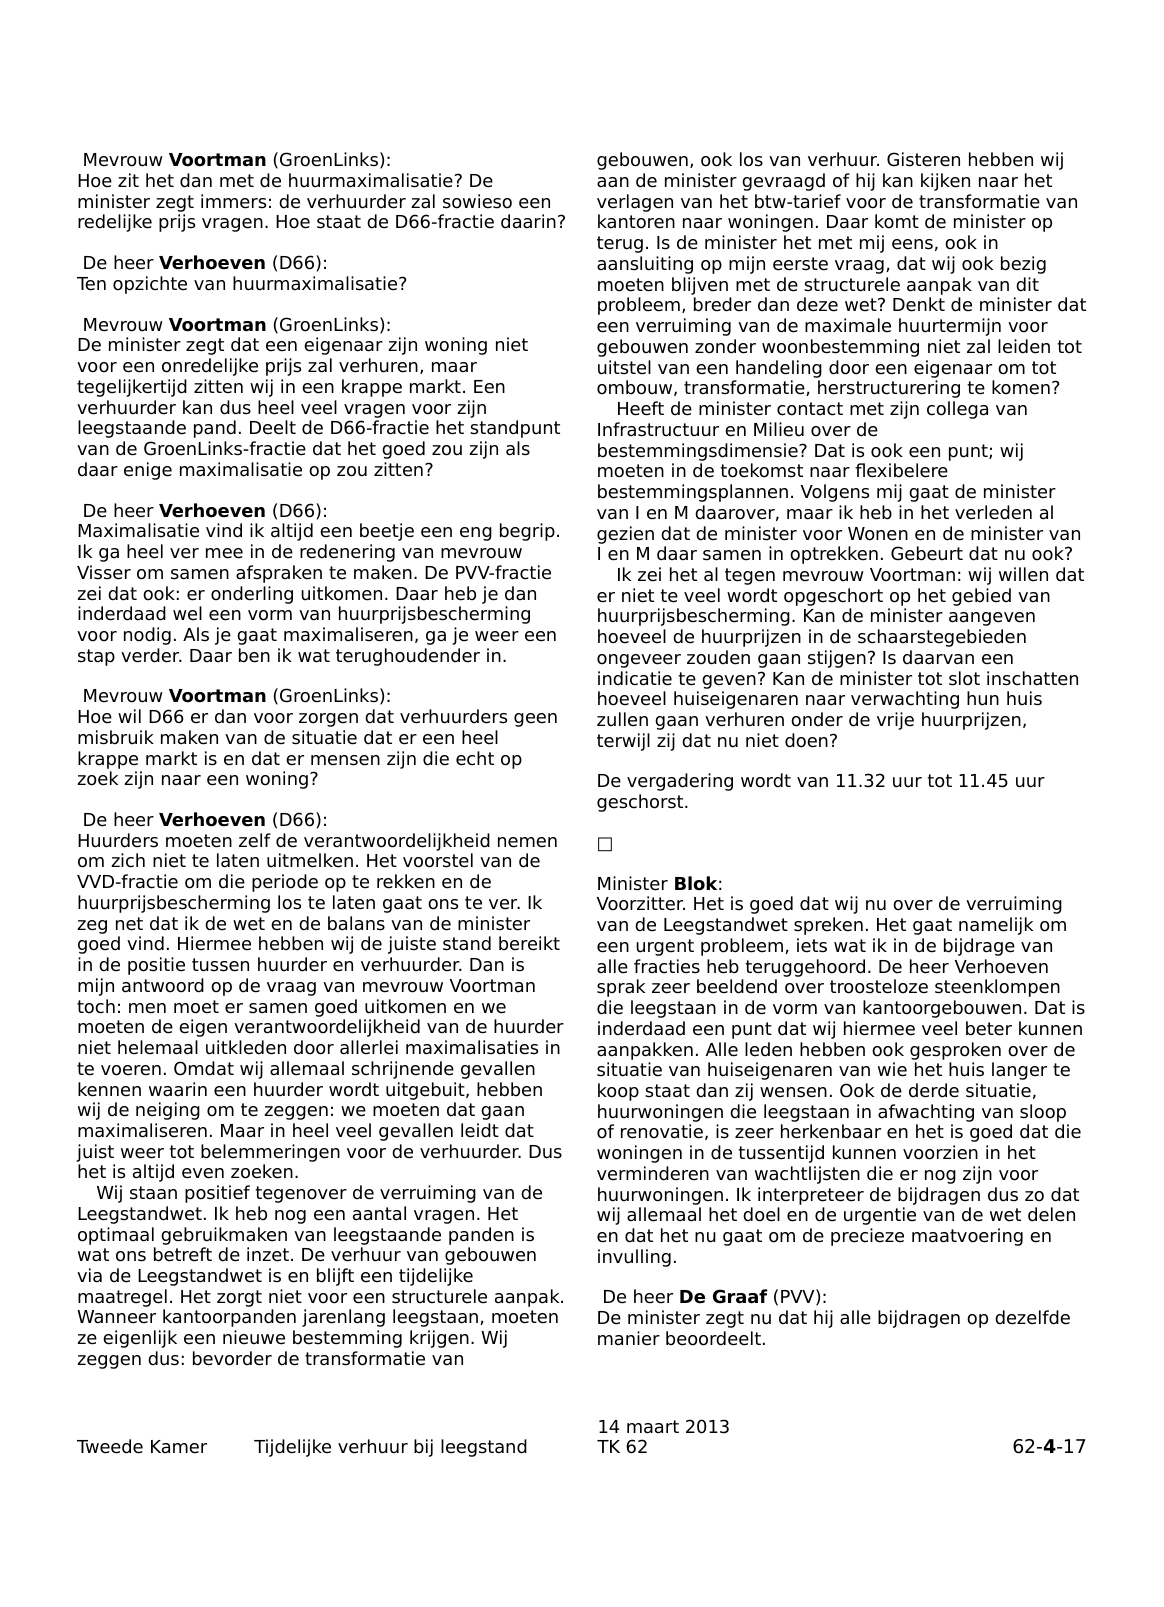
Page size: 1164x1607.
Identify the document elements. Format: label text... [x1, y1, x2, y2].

text De vergadering wordt van 11.32 uur tot 11.45 uur geschorst. [596, 771, 1087, 813]
text Mevrouw Voortman (GroenLinks): [77, 314, 567, 335]
text □ [596, 833, 1087, 853]
text Maximalisatie vind ik altijd een beetje een eng begrip. Ik ga heel ver mee in de redenering van mevrouw Visser om samen afspraken te maken. De PVV-fractie zei dat ook: er onderling uitkomen. Daar heb je dan inderdaad wel een vorm van huurprijsbescherming voor nodig. Als je gaat maximaliseren, ga je weer een stap verder. Daar ben ik wat terughoudender in. [77, 521, 567, 666]
text Heeft de minister contact met zijn collega van Infrastructuur en Milieu over de bestemmingsdimensie? Dat is ook een punt; wij moeten in de toekomst naar flexibelere bestemmingsplannen. Volgens mij gaat de minister van I en M daarover, maar ik heb in het verleden al gezien dat de minister voor Wonen en de minister van I en M daar samen in optrekken. Gebeurt dat nu ook? [596, 399, 1087, 565]
text De heer Verhoeven (D66): [77, 500, 567, 521]
text Mevrouw Voortman (GroenLinks): [77, 686, 567, 707]
text De minister zegt nu dat hij alle bijdragen op dezelfde manier beoordeelt. [596, 1308, 1087, 1349]
text De heer Verhoeven (D66): [77, 810, 567, 831]
text Hoe zit het dan met de huurmaximalisatie? De minister zegt immers: de verhuurder zal sowieso een redelijke prijs vragen. Hoe staat de D66-fractie daarin? [77, 171, 567, 233]
text Ten opzichte van huurmaximalisatie? [77, 274, 567, 294]
text Minister Blok: [596, 873, 1087, 894]
text Wij staan positief tegenover de verruiming van de Leegstandwet. Ik heb nog een aantal vragen. Het optimaal gebruikmaken van leegstaande panden is wat ons betreft de inzet. De verhuur van gebouwen via de Leegstandwet is en blijft een tijdelijke maatregel. Het zorgt niet voor een structurele aanpak. Wanneer kantoorpanden jarenlang leegstaan, moeten ze eigenlijk een nieuwe bestemming krijgen. Wij zeggen dus: bevorder de transformatie van [77, 1183, 567, 1369]
text De heer De Graaf (PVV): [596, 1287, 1087, 1308]
text De heer Verhoeven (D66): [77, 253, 567, 274]
text Huurders moeten zelf de verantwoordelijkheid nemen om zich niet te laten uitmelken. Het voorstel van de VVD-fractie om die periode op te rekken en de huurprijsbescherming los te laten gaat ons te ver. Ik zeg net dat ik de wet en de balans van de minister goed vind. Hiermee hebben wij de juiste stand bereikt in de positie tussen huurder en verhuurder. Dan is mijn antwoord op de vraag van mevrouw Voortman toch: men moet er samen goed uitkomen en we moeten de eigen verantwoordelijkheid van de huurder niet helemaal uitkleden door allerlei maximalisaties in te voeren. Omdat wij allemaal schrijnende gevallen kennen waarin een huurder wordt uitgebuit, hebben wij de neiging om te zeggen: we moeten dat gaan maximaliseren. Maar in heel veel gevallen leidt dat juist weer tot belemmeringen voor de verhuurder. Dus het is altijd even zoeken. [77, 831, 567, 1183]
text Hoe wil D66 er dan voor zorgen dat verhuurders geen misbruik maken van de situatie dat er een heel krappe markt is en dat er mensen zijn die echt op zoek zijn naar een woning? [77, 707, 567, 790]
text Ik zei het al tegen mevrouw Voortman: wij willen dat er niet te veel wordt opgeschort op het gebied van huurprijsbescherming. Kan de minister aangeven hoeveel de huurprijzen in de schaarstegebieden ongeveer zouden gaan stijgen? Is daarvan een indicatie te geven? Kan de minister tot slot inschatten hoeveel huiseigenaren naar verwachting hun huis zullen gaan verhuren onder de vrije huurprijzen, terwijl zij dat nu niet doen? [596, 565, 1087, 751]
text gebouwen, ook los van verhuur. Gisteren hebben wij aan de minister gevraagd of hij kan kijken naar het verlagen van het btw-tarief voor de transformatie van kantoren naar woningen. Daar komt de minister op terug. Is de minister het met mij eens, ook in aansluiting op mijn eerste vraag, dat wij ook bezig moeten blijven met de structurele aanpak van dit probleem, breder dan deze wet? Denkt de minister dat een verruiming van de maximale huurtermijn voor gebouwen zonder woonbestemming niet zal leiden tot uitstel van een handeling door een eigenaar om tot ombouw, transformatie, herstructurering te komen? [596, 150, 1087, 399]
text Voorzitter. Het is goed dat wij nu over de verruiming van de Leegstandwet spreken. Het gaat namelijk om een urgent probleem, iets wat ik in de bijdrage van alle fracties heb teruggehoord. De heer Verhoeven sprak zeer beeldend over troosteloze steenklompen die leegstaan in de vorm van kantoorgebouwen. Dat is inderdaad een punt dat wij hiermee veel beter kunnen aanpakken. Alle leden hebben ook gesproken over de situatie van huiseigenaren van wie het huis langer te koop staat dan zij wensen. Ook de derde situatie, huurwoningen die leegstaan in afwachting van sloop of renovatie, is zeer herkenbaar en het is goed dat die woningen in de tussentijd kunnen voorzien in het verminderen van wachtlijsten die er nog zijn voor huurwoningen. Ik interpreteer de bijdragen dus zo dat wij allemaal het doel en de urgentie van de wet delen en dat het nu gaat om de precieze maatvoering en invulling. [596, 894, 1087, 1267]
text Mevrouw Voortman (GroenLinks): [77, 150, 567, 171]
text De minister zegt dat een eigenaar zijn woning niet voor een onredelijke prijs zal verhuren, maar tegelijkertijd zitten wij in een krappe markt. Een verhuurder kan dus heel veel vragen voor zijn leegstaande pand. Deelt de D66-fractie het standpunt van de GroenLinks-fractie dat het goed zou zijn als daar enige maximalisatie op zou zitten? [77, 335, 567, 480]
